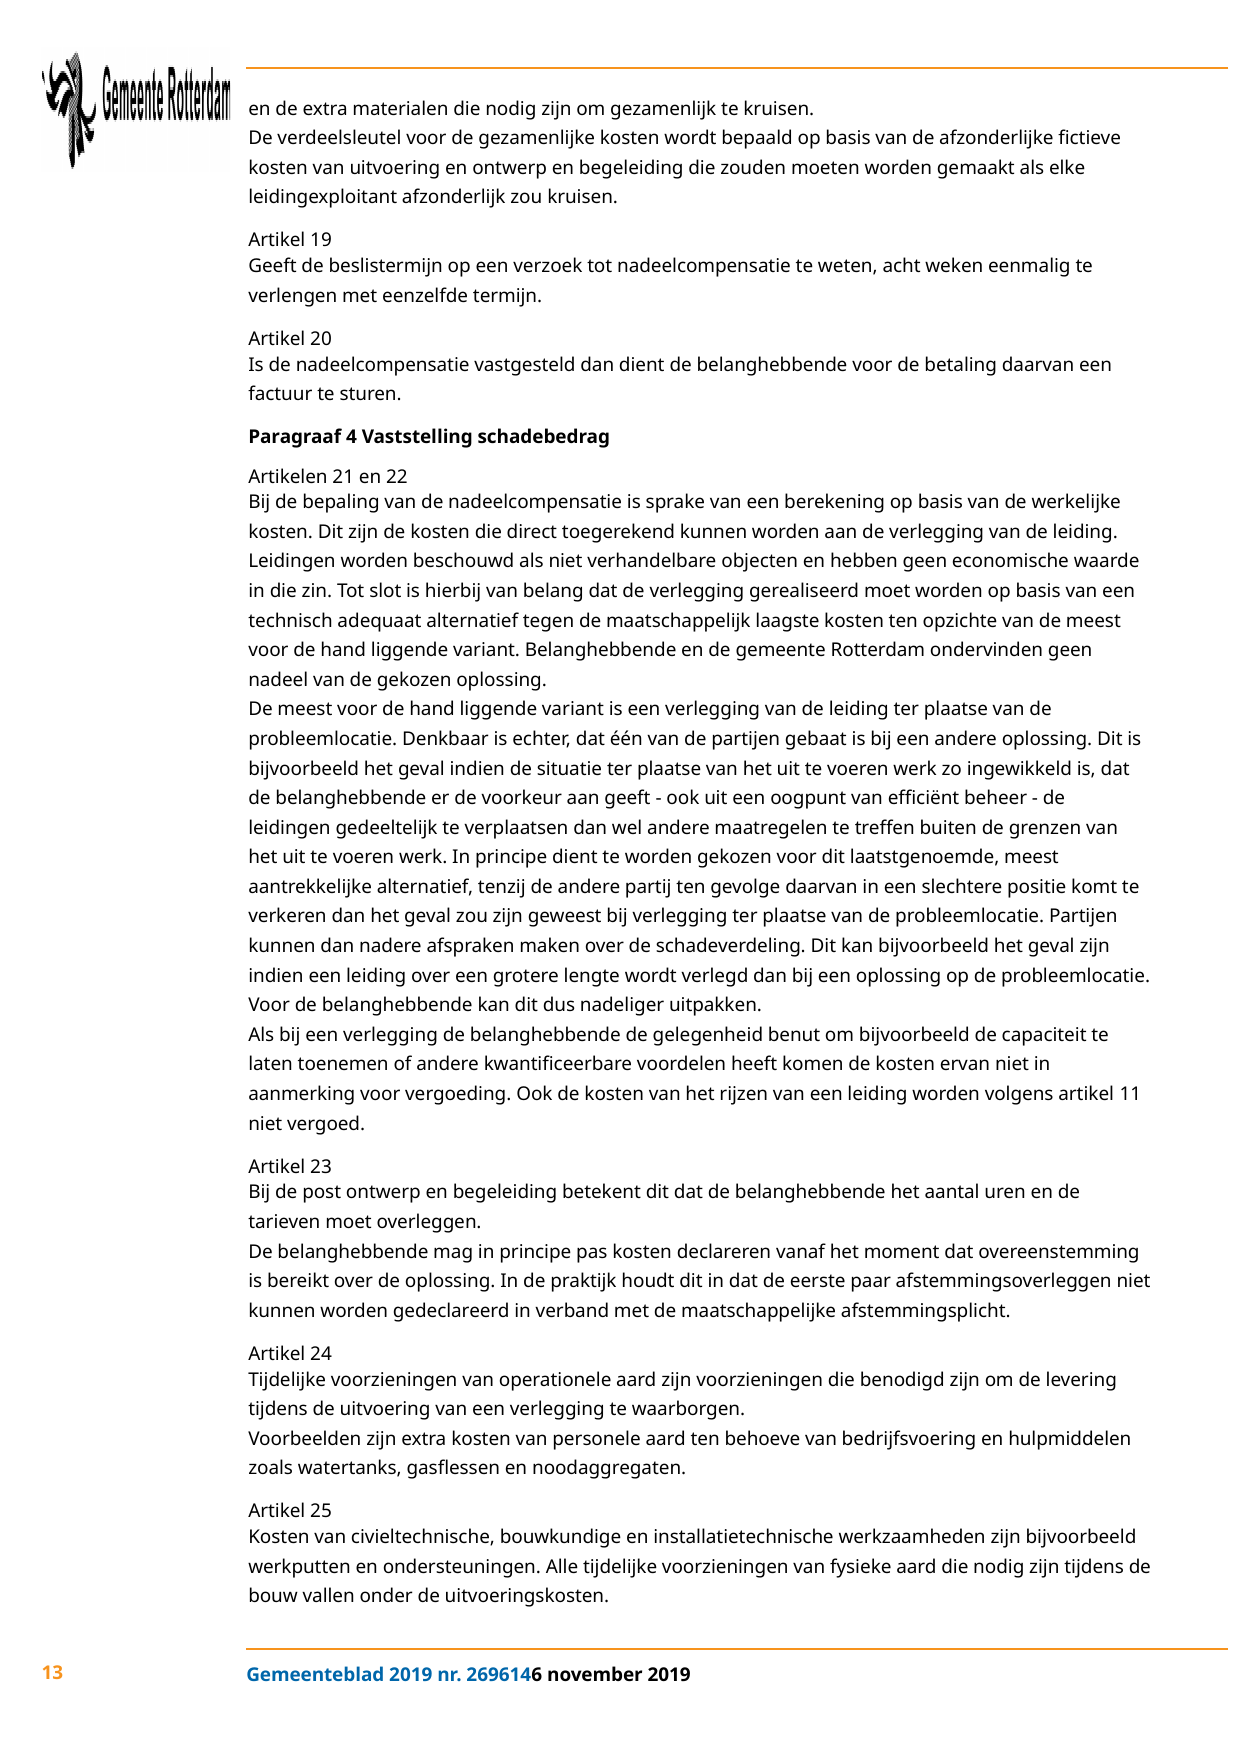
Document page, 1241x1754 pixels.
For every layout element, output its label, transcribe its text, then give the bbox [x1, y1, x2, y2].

text De meest voor de hand liggende variant is een verlegging van de leiding ter plaatse van de probleemlocatie. Denkbaar is echter, dat één van de partijen gebaat is bij een andere oplossing. Dit is bijvoorbeeld het geval indien de situatie ter plaatse van het uit te voeren werk zo ingewikkeld is, dat de belanghebbende er de voorkeur aan geeft - ook uit een oogpunt van efficiënt beheer - de leidingen gedeeltelijk te verplaatsen dan wel andere maatregelen te treffen buiten de grenzen van het uit te voeren werk. In principe dient te worden gekozen voor dit laatstgenoemde, meest aantrekkelijke alternatief, tenzij de andere partij ten gevolge daarvan in een slechtere positie komt te verkeren dan het geval zou zijn geweest bij verlegging ter plaatse van de probleemlocatie. Partijen kunnen dan nadere afspraken maken over de schadeverdeling. Dit kan bijvoorbeeld het geval zijn indien een leiding over een grotere lengte wordt verlegd dan bij een oplossing op de probleemlocatie. Voor de belanghebbende kan dit dus nadeliger uitpakken. [248, 696, 1152, 1017]
text Artikel 23 [248, 1153, 1152, 1179]
text Bij de bepaling van de nadeelcompensatie is sprake van een berekening op basis van de werkelijke kosten. Dit zijn de kosten die direct toegerekend kunnen worden aan de verlegging van de leiding. Leidingen worden beschouwd als niet verhandelbare objecten en hebben geen economische waarde in die zin. Tot slot is hierbij van belang dat de verlegging gerealiseerd moet worden op basis van een technisch adequaat alternatief tegen de maatschappelijk laagste kosten ten opzichte van de meest voor de hand liggende variant. Belanghebbende en de gemeente Rotterdam ondervinden geen nadeel van de gekozen oplossing. [248, 488, 1152, 692]
text Bij de post ontwerp en begeleiding betekent dit dat de belanghebbende het aantal uren en de tarieven moet overleggen. [248, 1179, 1152, 1234]
text Tijdelijke voorzieningen van operationele aard zijn voorzieningen die benodigd zijn om de levering tijdens de uitvoering van een verlegging te waarborgen. [248, 1366, 1152, 1421]
text De belanghebbende mag in principe pas kosten declareren vanaf het moment dat overeenstemming is bereikt over de oplossing. In de praktijk houdt dit in dat de eerste paar afstemmingsoverleggen niet kunnen worden gedeclareerd in verband met de maatschappelijke afstemmingsplicht. [248, 1238, 1152, 1323]
text Artikelen 21 en 22 [248, 463, 1152, 488]
text Artikel 25 [248, 1498, 1152, 1523]
text Voorbeelden zijn extra kosten van personele aard ten behoeve van bedrijfsvoering en hulpmiddelen zoals watertanks, gasflessen en noodaggregaten. [248, 1425, 1152, 1480]
text Is de nadeelcompensatie vastgesteld dan dient de belanghebbende voor de betaling daarvan een factuur te sturen. [248, 351, 1152, 406]
text Kosten van civieltechnische, bouwkundige en installatietechnische werkzaamheden zijn bijvoorbeeld werkputten en ondersteuningen. Alle tijdelijke voorzieningen van fysieke aard die nodig zijn tijdens de bouw vallen onder de uitvoeringskosten. [248, 1523, 1152, 1608]
text Paragraaf 4 Vaststelling schadebedrag [248, 423, 1152, 449]
text Geeft de beslistermijn op een verzoek tot nadeelcompensatie te weten, acht weken eenmalig te verlengen met eenzelfde termijn. [248, 252, 1152, 308]
text De verdeelsleutel voor de gezamenlijke kosten wordt bepaald op basis van de afzonderlijke fictieve kosten van uitvoering en ontwerp en begeleiding die zouden moeten worden gemaakt als elke leidingexploitant afzonderlijk zou kruisen. [248, 124, 1152, 209]
text Als bij een verlegging de belanghebbende de gelegenheid benut om bijvoorbeeld de capaciteit te laten toenemen of andere kwantificeerbare voordelen heeft komen de kosten ervan niet in aanmerking voor vergoeding. Ook de kosten van het rijzen van een leiding worden volgens artikel 11 niet vergoed. [248, 1021, 1152, 1136]
text Artikel 20 [248, 325, 1152, 351]
picture [41, 47, 231, 172]
text en de extra materialen die nodig zijn om gezamenlijk te kruisen. [248, 95, 1152, 121]
text Artikel 19 [248, 227, 1152, 252]
text Artikel 24 [248, 1340, 1152, 1366]
